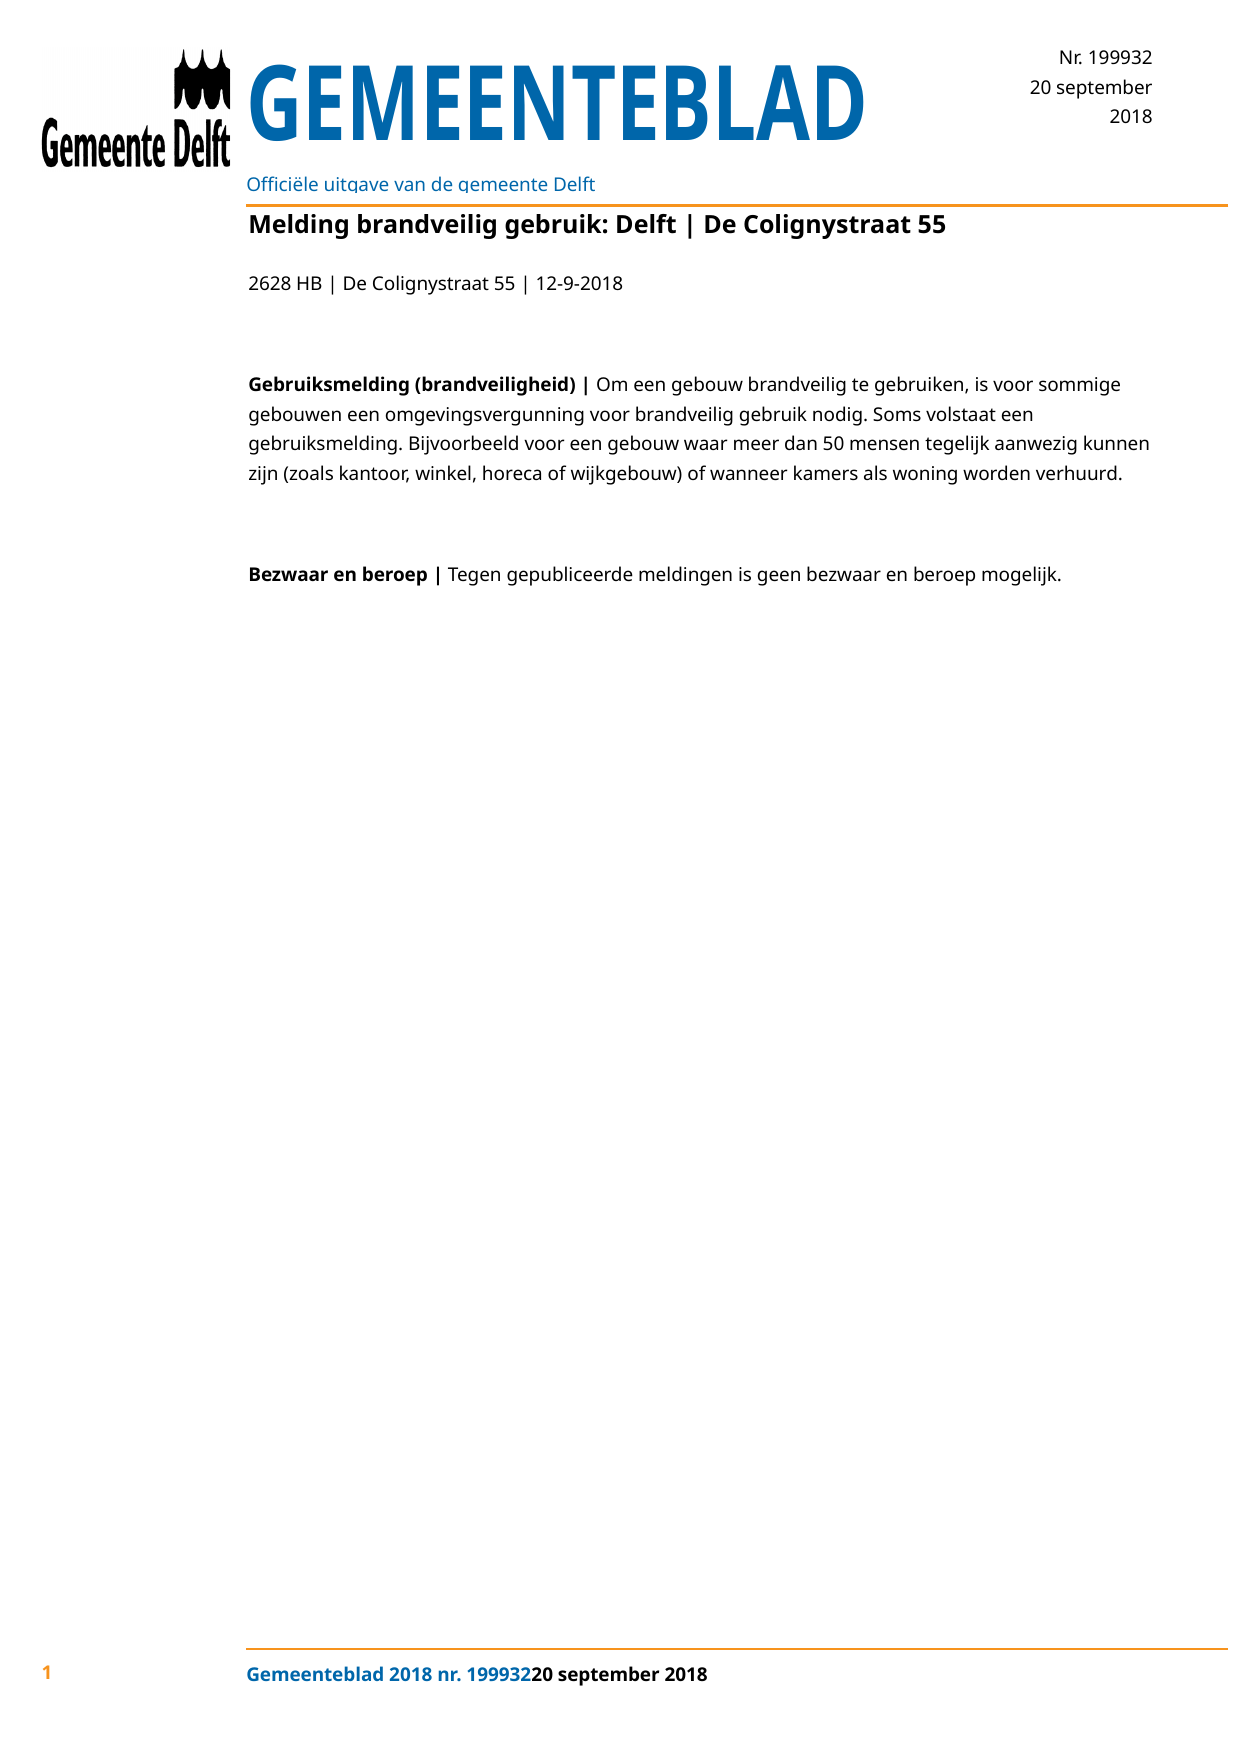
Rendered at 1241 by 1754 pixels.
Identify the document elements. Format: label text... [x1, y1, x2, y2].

text Melding brandveilig gebruik: Delft | De Colignystraat 55 [248, 207, 1152, 241]
picture [41, 47, 231, 172]
text Bezwaar en beroep | Tegen gepubliceerde meldingen is geen bezwaar en beroep mogelijk. [248, 561, 1152, 586]
text 2628 HB | De Colignystraat 55 | 12-9-2018 [248, 270, 1152, 296]
text Gebruiksmelding (brandveiligheid) | Om een gebouw brandveilig te gebruiken, is voor sommige gebouwen een omgevingsvergunning voor brandveilig gebruik nodig. Soms volstaat een gebruiksmelding. Bijvoorbeeld voor een gebouw waar meer dan 50 mensen tegelijk aanwezig kunnen zijn (zoals kantoor, winkel, horeca of wijkgebouw) of wanneer kamers als woning worden verhuurd. [248, 371, 1152, 486]
